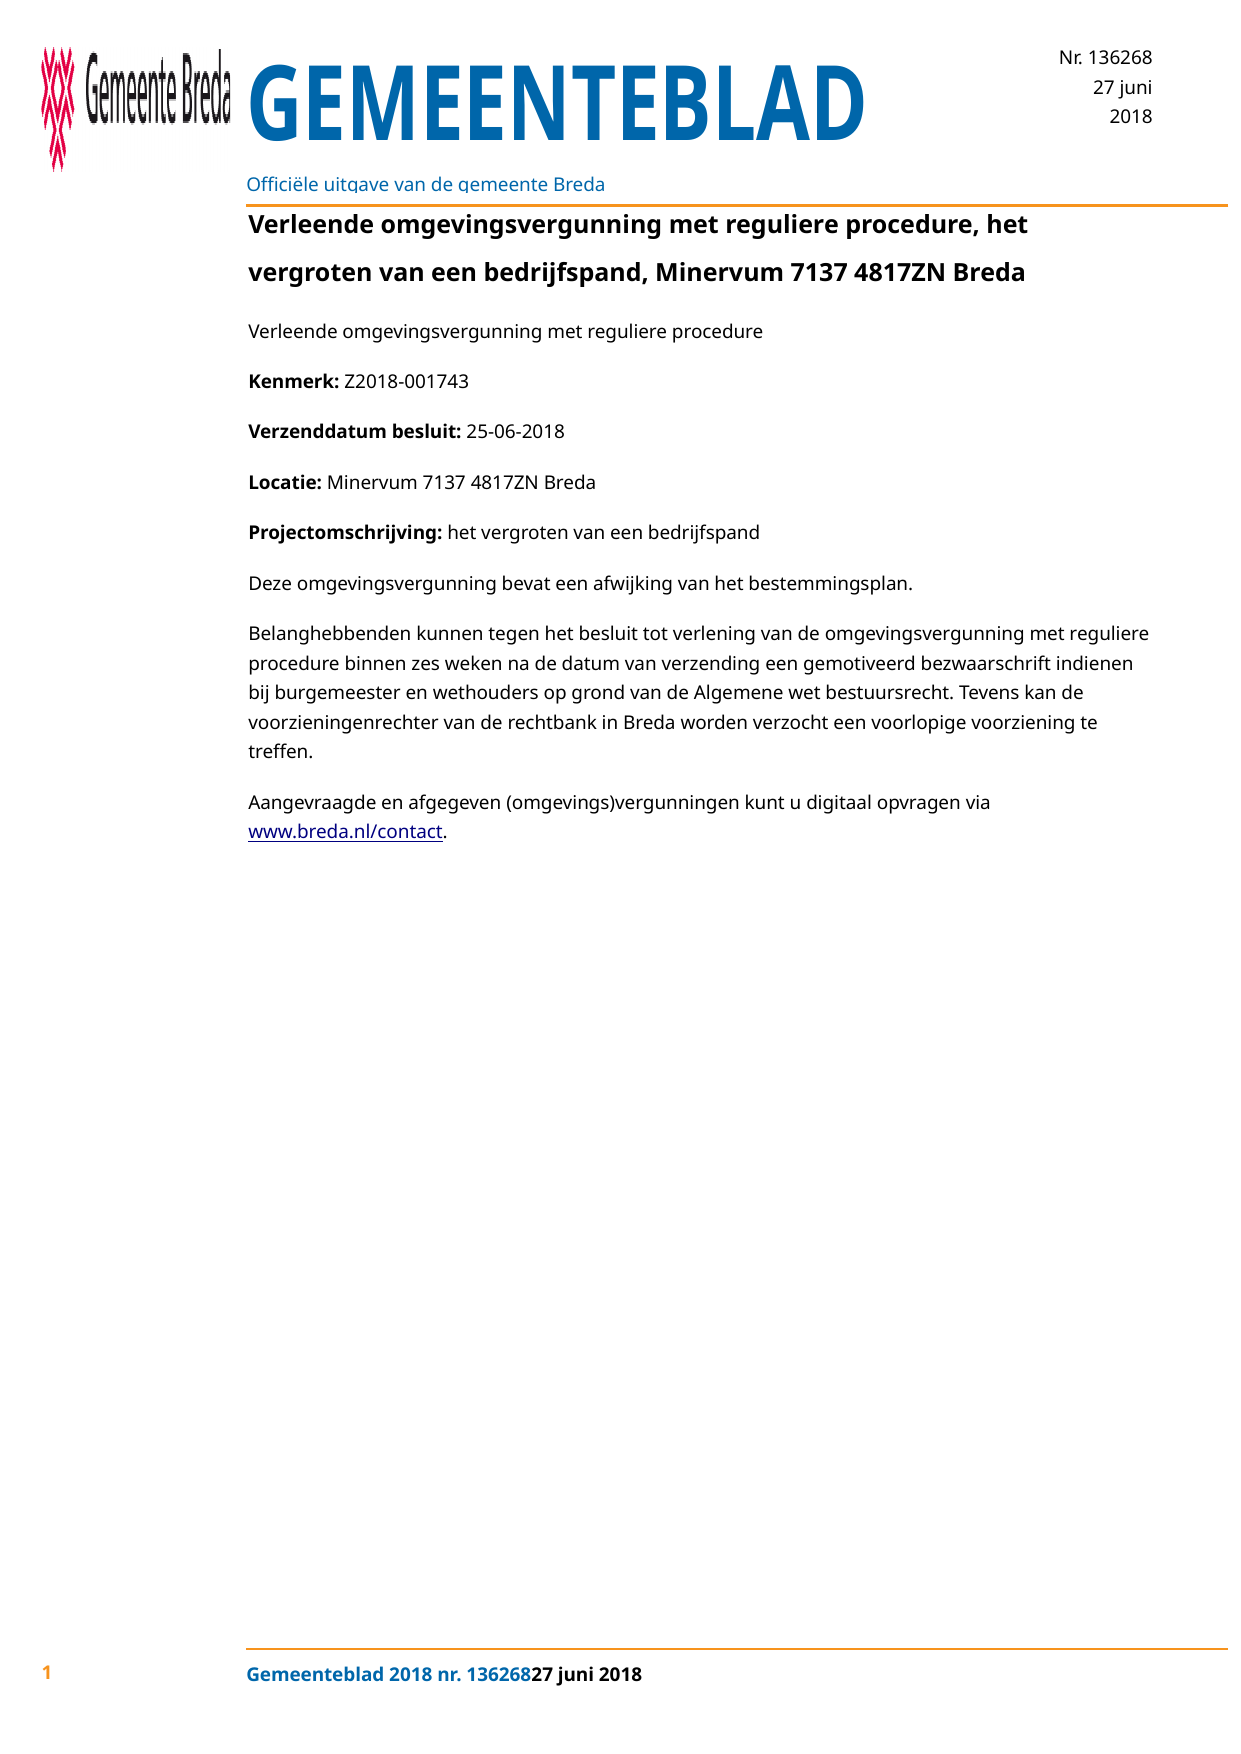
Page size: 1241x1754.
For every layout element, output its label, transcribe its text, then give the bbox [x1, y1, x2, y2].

text Aangevraagde en afgegeven (omgevings)vergunningen kunt u digitaal opvragen via www.breda.nl/contact. [248, 789, 1152, 844]
text Locatie: Minervum 7137 4817ZN Breda [248, 469, 1152, 495]
text Belanghebbenden kunnen tegen het besluit tot verlening van de omgevingsvergunning met reguliere procedure binnen zes weken na de datum van verzending een gemotiveerd bezwaarschrift indienen bij burgemeester en wethouders op grond van de Algemene wet bestuursrecht. Tevens kan de voorzieningenrechter van de rechtbank in Breda worden verzocht een voorlopige voorziening te treffen. [248, 620, 1152, 764]
text Kenmerk: Z2018-001743 [248, 368, 1152, 394]
text Verzenddatum besluit: 25-06-2018 [248, 419, 1152, 444]
text Verleende omgevingsvergunning met reguliere procedure [248, 318, 1152, 344]
text Deze omgevingsvergunning bevat een afwijking van het bestemmingsplan. [248, 570, 1152, 596]
text Projectomschrijving: het vergroten van een bedrijfspand [248, 519, 1152, 545]
text Verleende omgevingsvergunning met reguliere procedure, het vergroten van een bedrijfspand, Minervum 7137 4817ZN Breda [248, 207, 1152, 288]
picture [41, 47, 231, 172]
